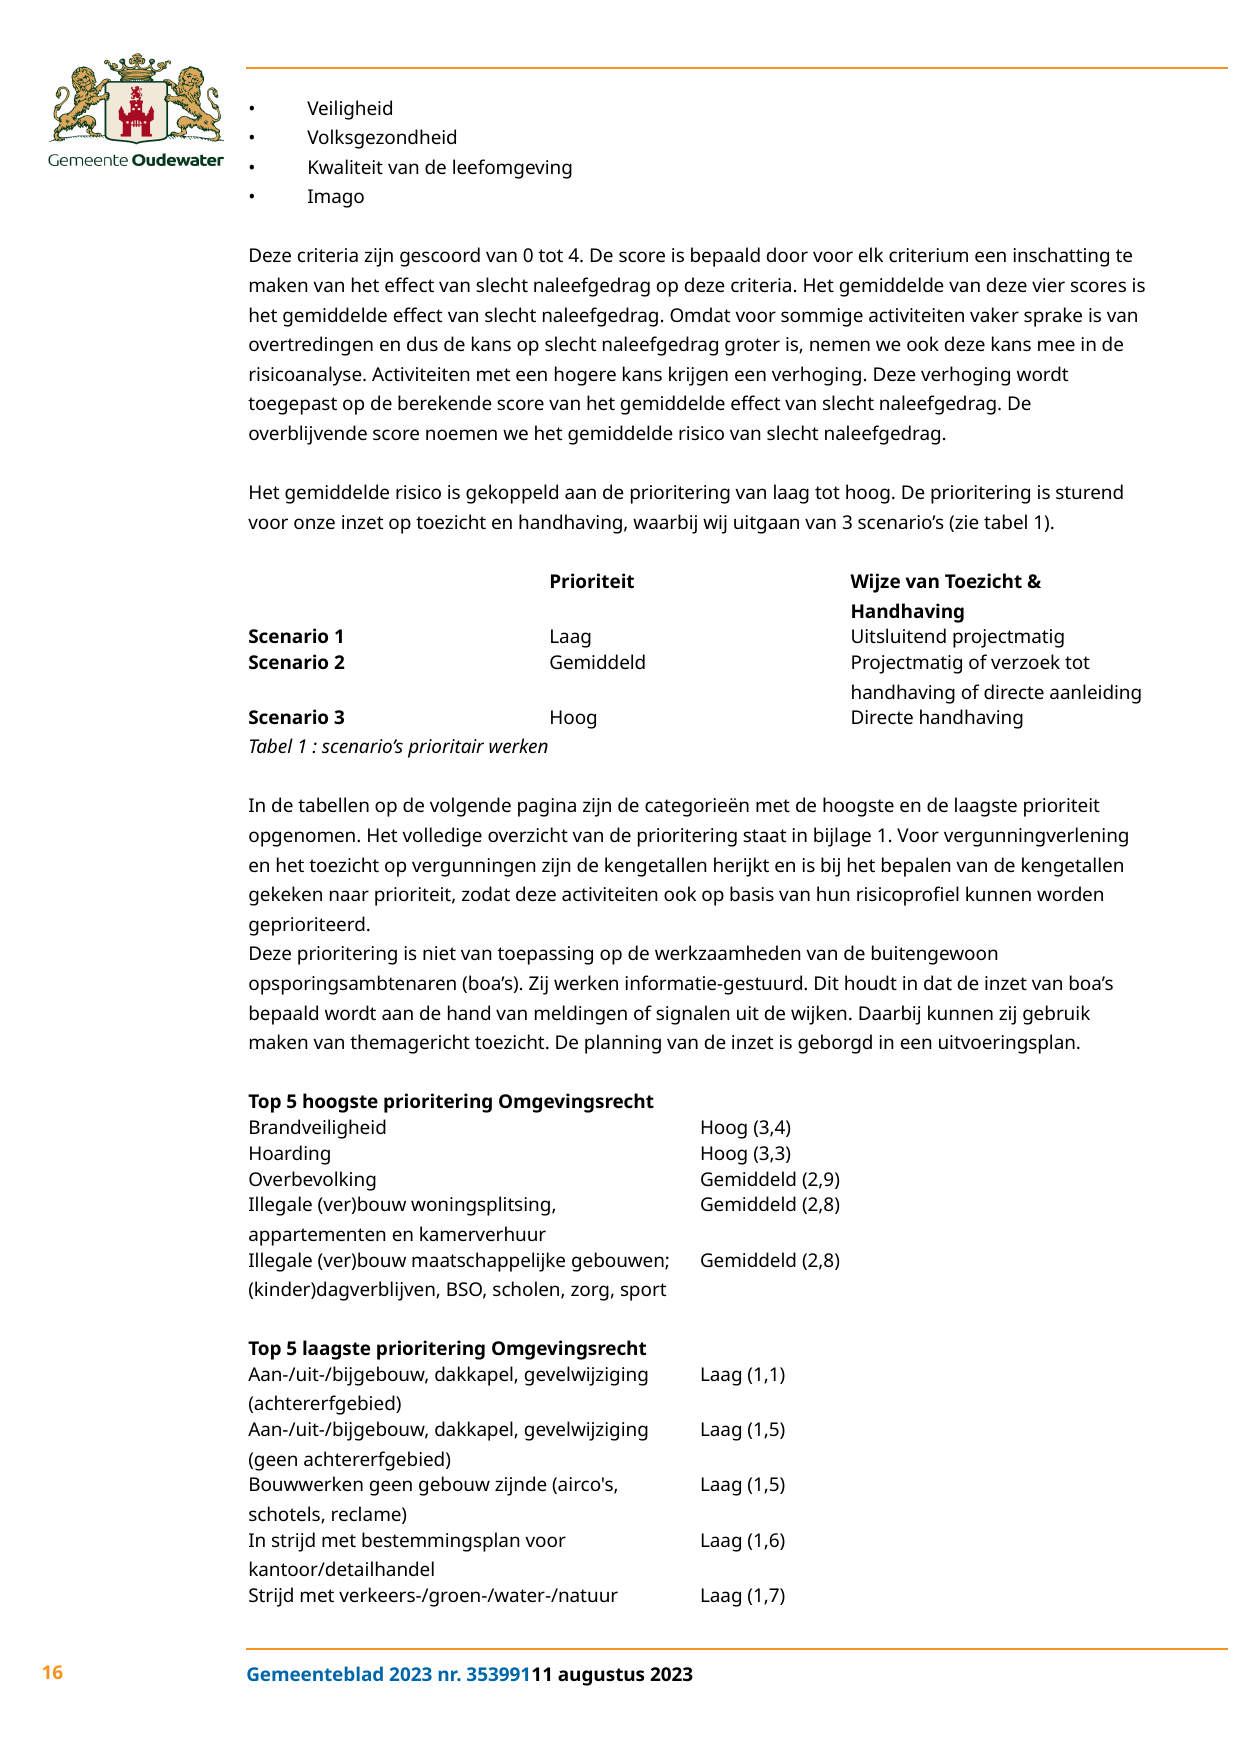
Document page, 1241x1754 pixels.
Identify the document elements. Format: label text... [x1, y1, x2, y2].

table_header [248, 568, 549, 623]
text Het gemiddelde risico is gekoppeld aan de prioritering van laag tot hoog. De prioritering is sturend voor onze inzet op toezicht en handhaving, waarbij wij uitgaan van 3 scenario’s (zie tabel 1). [248, 479, 1152, 535]
table_cell Hoog [549, 705, 850, 730]
table_cell Laag (1,1) [700, 1361, 1152, 1416]
table_cell Hoog (3,4) [700, 1114, 1152, 1140]
table_cell Gemiddeld (2,9) [700, 1166, 1152, 1192]
table_cell Scenario 3 [248, 705, 549, 730]
table_header [700, 1335, 1152, 1361]
table_header Prioriteit [549, 568, 850, 623]
table_cell Aan-/uit-/bijgebouw, dakkapel, gevelwijziging (achtererfgebied) [248, 1361, 700, 1416]
table_cell In strijd met bestemmingsplan voor kantoor/detailhandel [248, 1527, 700, 1582]
text Tabel 1 : scenario’s prioritair werken [248, 733, 1152, 759]
picture [41, 47, 231, 172]
list Veiligheid [248, 95, 1152, 121]
table_cell Aan-/uit-/bijgebouw, dakkapel, gevelwijziging (geen achtererfgebied) [248, 1416, 700, 1471]
list Kwaliteit van de leefomgeving [248, 154, 1152, 180]
table_cell Overbevolking [248, 1166, 700, 1192]
list Volksgezondheid [248, 124, 1152, 150]
table_cell Hoog (3,3) [700, 1140, 1152, 1166]
table_cell Gemiddeld [549, 649, 850, 704]
table_cell Laag [549, 624, 850, 649]
table_cell Scenario 2 [248, 649, 549, 704]
table_cell Illegale (ver)bouw maatschappelijke gebouwen; (kinder)dagverblijven, BSO, scholen, zorg, sport [248, 1247, 700, 1302]
text In de tabellen op de volgende pagina zijn de categorieën met de hoogste en de laagste prioriteit opgenomen. Het volledige overzicht van de prioritering staat in bijlage 1. Voor vergunningverlening en het toezicht op vergunningen zijn de kengetallen herijkt en is bij het bepalen van de kengetallen gekeken naar prioriteit, zodat deze activiteiten ook op basis van hun risicoprofiel kunnen worden geprioriteerd. [248, 793, 1152, 937]
table_cell Uitsluitend projectmatig [850, 624, 1152, 649]
table_cell Brandveiligheid [248, 1114, 700, 1140]
table_cell Bouwwerken geen gebouw zijnde (airco's, schotels, reclame) [248, 1471, 700, 1527]
table_cell Laag (1,5) [700, 1471, 1152, 1527]
table_cell Illegale (ver)bouw woningsplitsing, appartementen en kamerverhuur [248, 1192, 700, 1247]
table_cell Scenario 1 [248, 624, 549, 649]
table_cell Laag (1,6) [700, 1527, 1152, 1582]
table_cell Strijd met verkeers-/groen-/water-/natuur [248, 1582, 700, 1608]
table_header Top 5 laagste prioritering Omgevingsrecht [248, 1335, 700, 1361]
list Imago [248, 183, 1152, 209]
table_cell Hoarding [248, 1140, 700, 1166]
table_header [700, 1089, 1152, 1114]
table_header Top 5 hoogste prioritering Omgevingsrecht [248, 1089, 700, 1114]
table_cell Projectmatig of verzoek tot handhaving of directe aanleiding [850, 649, 1152, 704]
table_cell Directe handhaving [850, 705, 1152, 730]
table_cell Gemiddeld (2,8) [700, 1192, 1152, 1247]
text Deze prioritering is niet van toepassing op de werkzaamheden van de buitengewoon opsporingsambtenaren (boa’s). Zij werken informatie-gestuurd. Dit houdt in dat de inzet van boa’s bepaald wordt aan de hand van meldingen of signalen uit de wijken. Daarbij kunnen zij gebruik maken van themagericht toezicht. De planning van de inzet is geborgd in een uitvoeringsplan. [248, 941, 1152, 1055]
text Deze criteria zijn gescoord van 0 tot 4. De score is bepaald door voor elk criterium een inschatting te maken van het effect van slecht naleefgedrag op deze criteria. Het gemiddelde van deze vier scores is het gemiddelde effect van slecht naleefgedrag. Omdat voor sommige activiteiten vaker sprake is van overtredingen en dus de kans op slecht naleefgedrag groter is, nemen we ook deze kans mee in de risicoanalyse. Activiteiten met een hogere kans krijgen een verhoging. Deze verhoging wordt toegepast op de berekende score van het gemiddelde effect van slecht naleefgedrag. De overblijvende score noemen we het gemiddelde risico van slecht naleefgedrag. [248, 243, 1152, 446]
table_cell Laag (1,5) [700, 1416, 1152, 1471]
table_cell Laag (1,7) [700, 1582, 1152, 1608]
table_header Wijze van Toezicht & Handhaving [850, 568, 1152, 623]
table_cell Gemiddeld (2,8) [700, 1247, 1152, 1302]
